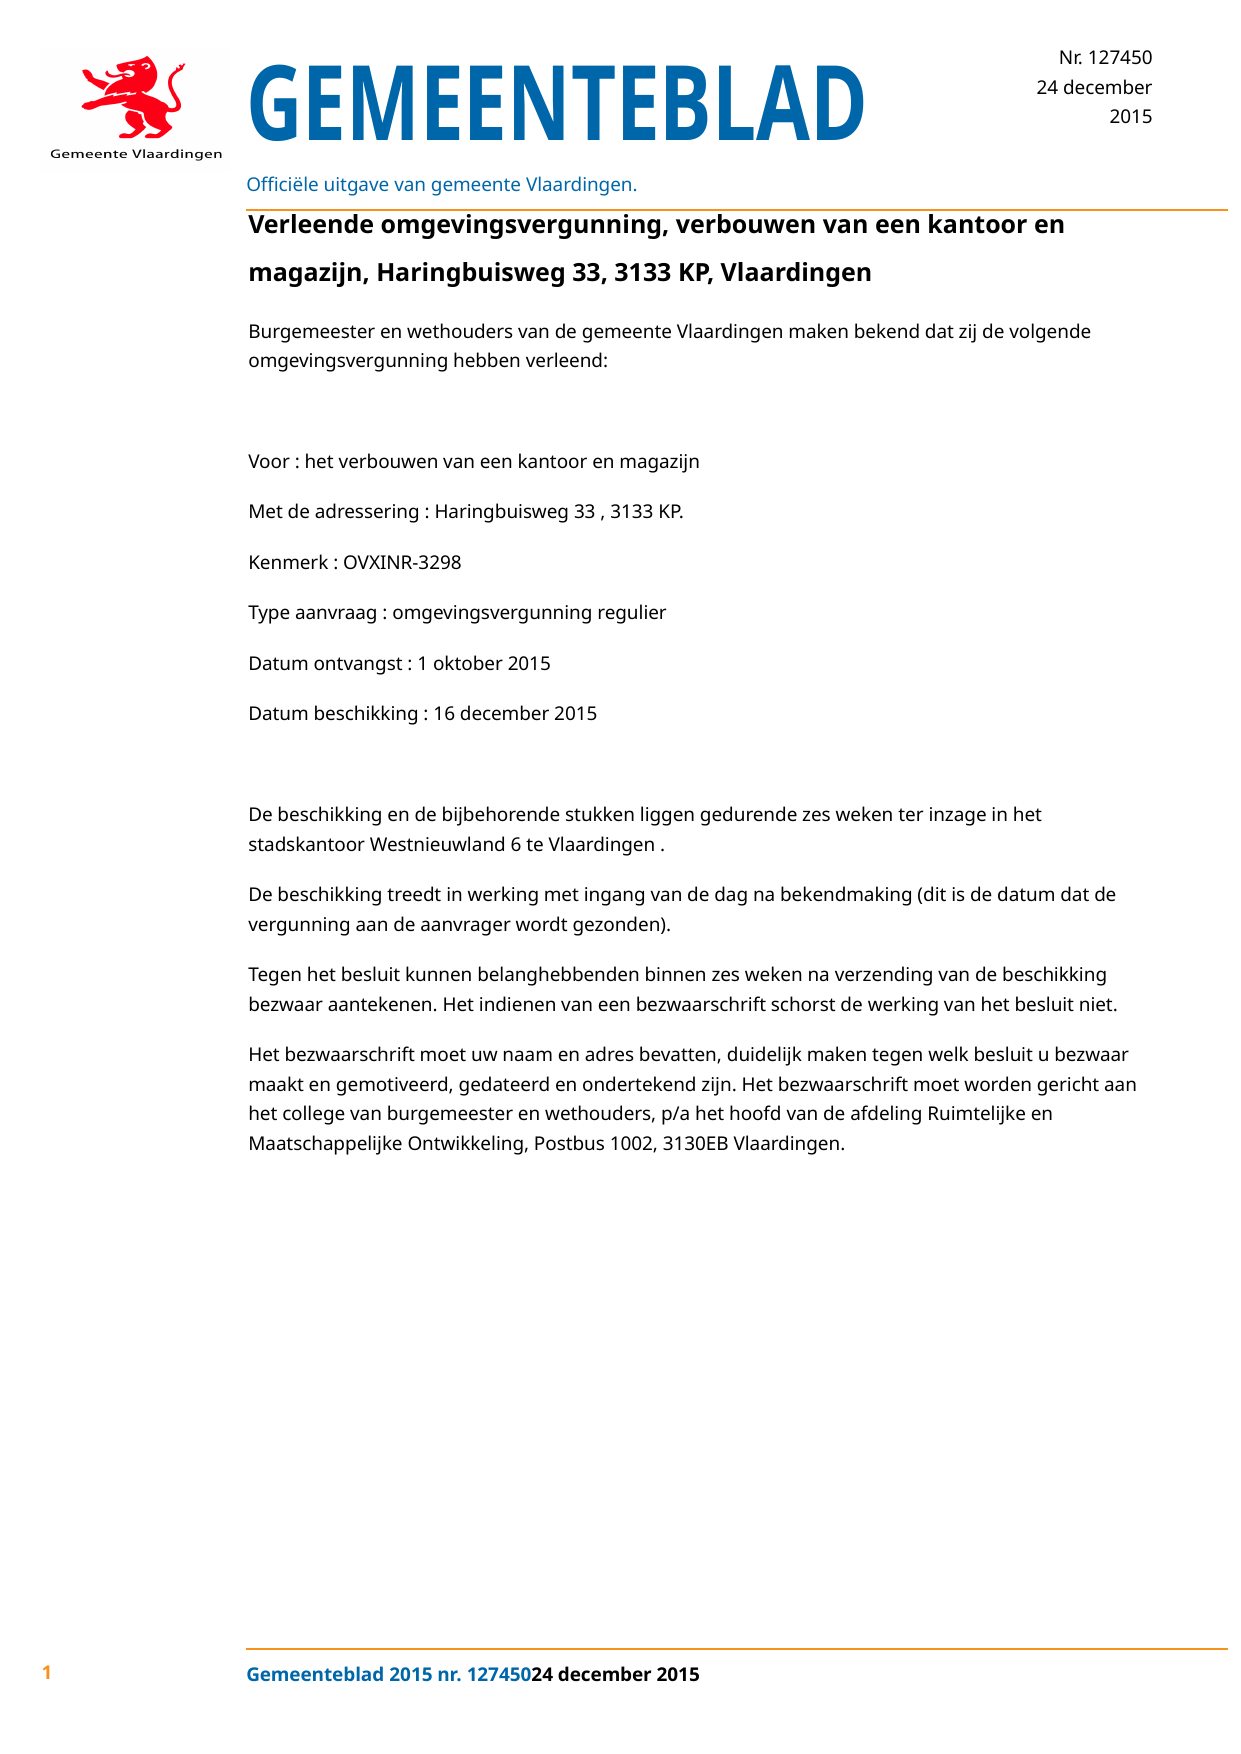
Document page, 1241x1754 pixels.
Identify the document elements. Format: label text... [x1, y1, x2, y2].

text Datum ontvangst : 1 oktober 2015 [248, 650, 1152, 676]
text De beschikking treedt in werking met ingang van de dag na bekendmaking (dit is de datum dat de vergunning aan de aanvrager wordt gezonden). [248, 881, 1152, 937]
picture [41, 47, 231, 172]
text Verleende omgevingsvergunning, verbouwen van een kantoor en magazijn, Haringbuisweg 33, 3133 KP, Vlaardingen [248, 211, 1152, 288]
text Het bezwaarschrift moet uw naam en adres bevatten, duidelijk maken tegen welk besluit u bezwaar maakt en gemotiveerd, gedateerd en ondertekend zijn. Het bezwaarschrift moet worden gericht aan het college van burgemeester en wethouders, p/a het hoofd van de afdeling Ruimtelijke en Maatschappelijke Ontwikkeling, Postbus 1002, 3130EB Vlaardingen. [248, 1041, 1152, 1156]
text Burgemeester en wethouders van de gemeente Vlaardingen maken bekend dat zij de volgende omgevingsvergunning hebben verleend: [248, 318, 1152, 373]
text Kenmerk : OVXINR-3298 [248, 549, 1152, 575]
text Met de adressering : Haringbuisweg 33 , 3133 KP. [248, 499, 1152, 524]
text Type aanvraag : omgevingsvergunning regulier [248, 599, 1152, 625]
text Voor : het verbouwen van een kantoor en magazijn [248, 448, 1152, 474]
text Datum beschikking : 16 december 2015 [248, 700, 1152, 726]
text De beschikking en de bijbehorende stukken liggen gedurende zes weken ter inzage in het stadskantoor Westnieuwland 6 te Vlaardingen . [248, 801, 1152, 857]
text Tegen het besluit kunnen belanghebbenden binnen zes weken na verzending van de beschikking bezwaar aantekenen. Het indienen van een bezwaarschrift schorst de werking van het besluit niet. [248, 961, 1152, 1017]
